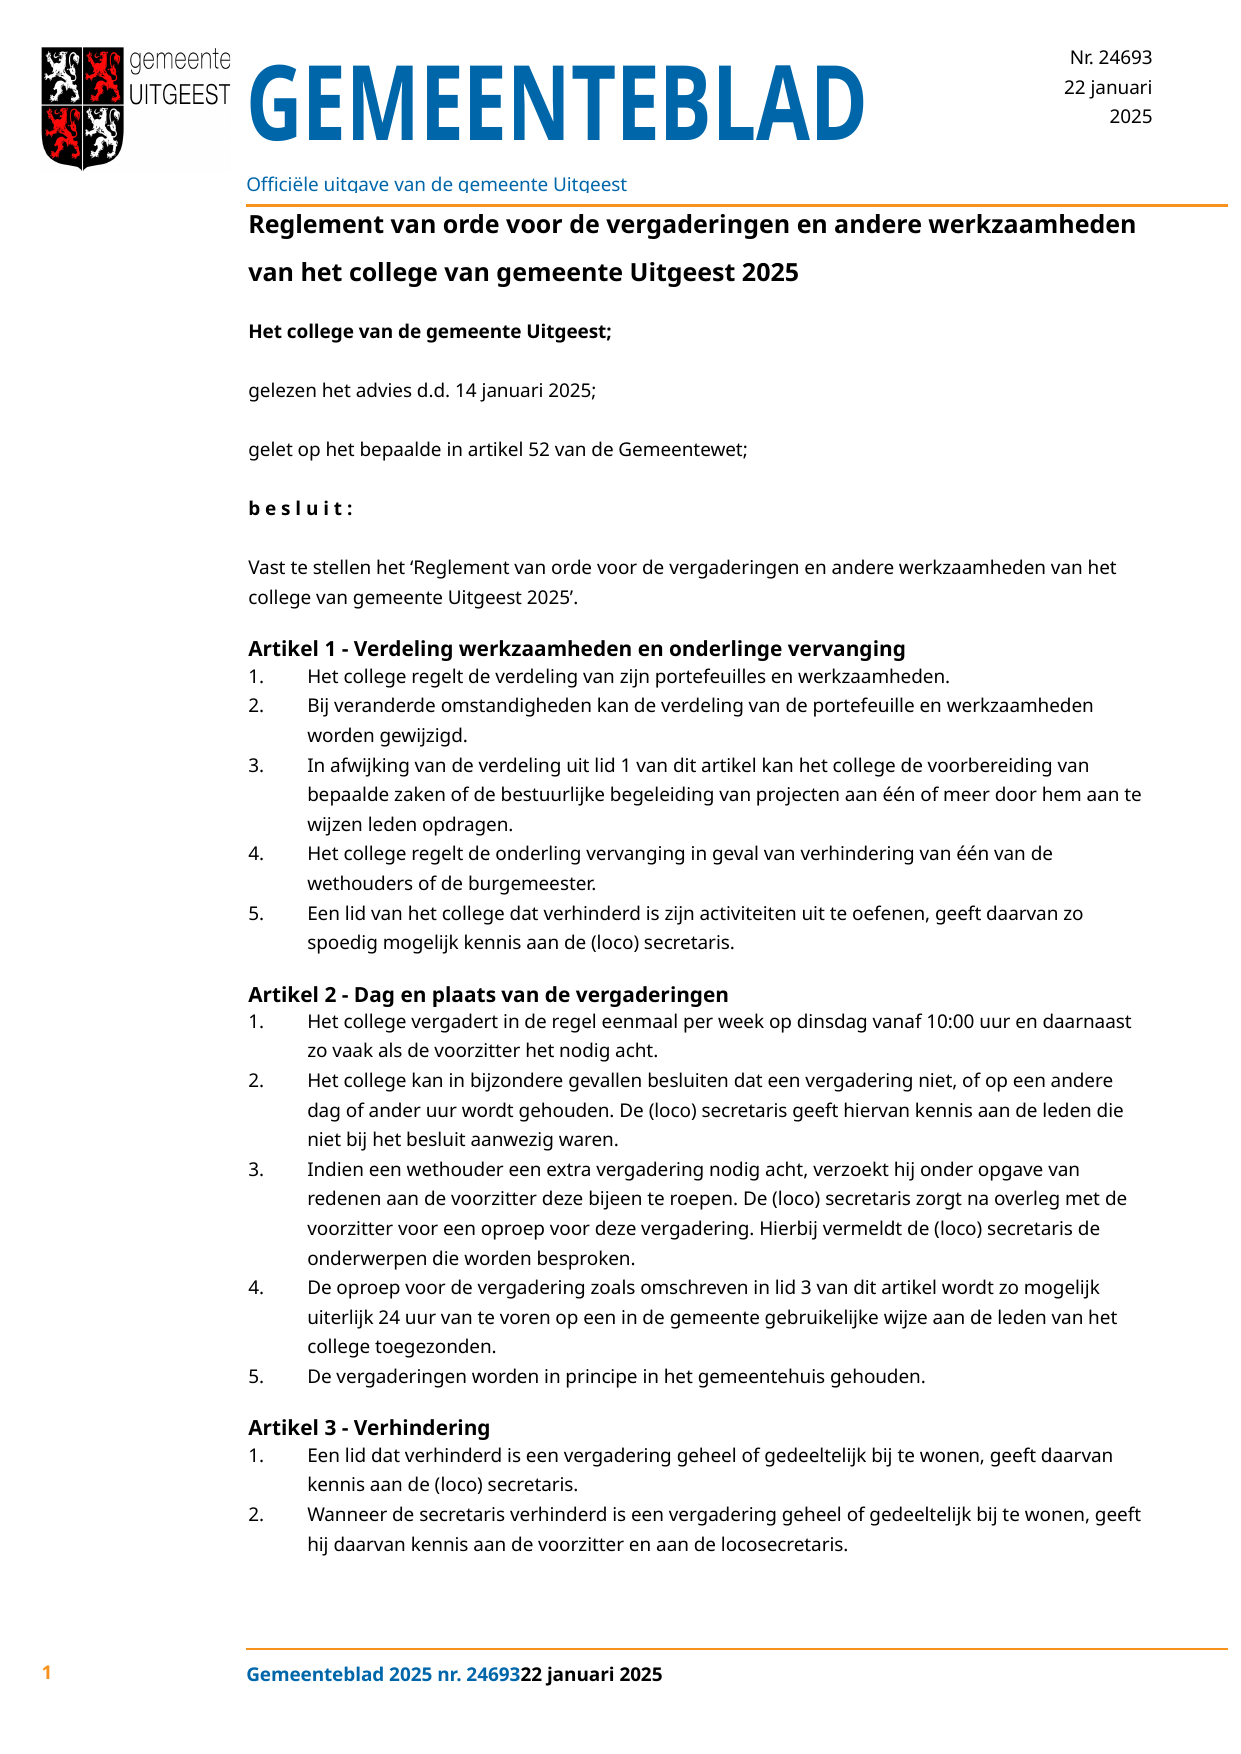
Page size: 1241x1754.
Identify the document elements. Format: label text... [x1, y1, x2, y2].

text gelet op het bepaalde in artikel 52 van de Gemeentewet; [248, 436, 1152, 462]
text gelezen het advies d.d. 14 januari 2025; [248, 377, 1152, 403]
list Een lid van het college dat verhinderd is zijn activiteiten uit te oefenen, geeft daarvan zo spoedig mogelijk kennis aan de (loco) secretaris. [248, 900, 1152, 955]
text Reglement van orde voor de vergaderingen en andere werkzaamheden van het college van gemeente Uitgeest 2025 [248, 207, 1152, 288]
text Het college van de gemeente Uitgeest; [248, 318, 1152, 344]
text b e s l u i t : [248, 495, 1152, 521]
text Artikel 3 - Verhindering [248, 1413, 1152, 1442]
list Het college vergadert in de regel eenmaal per week op dinsdag vanaf 10:00 uur en daarnaast zo vaak als de voorzitter het nodig acht. [248, 1008, 1152, 1063]
list Wanneer de secretaris verhinderd is een vergadering geheel of gedeeltelijk bij te wonen, geeft hij daarvan kennis aan de voorzitter en aan de locosecretaris. [248, 1501, 1152, 1556]
list Indien een wethouder een extra vergadering nodig acht, verzoekt hij onder opgave van redenen aan de voorzitter deze bijeen te roepen. De (loco) secretaris zorgt na overleg met de voorzitter voor een oproep voor deze vergadering. Hierbij vermeldt de (loco) secretaris de onderwerpen die worden besproken. [248, 1156, 1152, 1271]
list In afwijking van de verdeling uit lid 1 van dit artikel kan het college de voorbereiding van bepaalde zaken of de bestuurlijke begeleiding van projecten aan één of meer door hem aan te wijzen leden opdragen. [248, 752, 1152, 837]
list De oproep voor de vergadering zoals omschreven in lid 3 van dit artikel wordt zo mogelijk uiterlijk 24 uur van te voren op een in de gemeente gebruikelijke wijze aan de leden van het college toegezonden. [248, 1274, 1152, 1359]
list Het college regelt de onderling vervanging in geval van verhindering van één van de wethouders of de burgemeester. [248, 841, 1152, 896]
list Bij veranderde omstandigheden kan de verdeling van de portefeuille en werkzaamheden worden gewijzigd. [248, 693, 1152, 748]
picture [41, 47, 231, 172]
text Artikel 2 - Dag en plaats van de vergaderingen [248, 980, 1152, 1008]
text Artikel 1 - Verdeling werkzaamheden en onderlinge vervanging [248, 634, 1152, 663]
list De vergaderingen worden in principe in het gemeentehuis gehouden. [248, 1363, 1152, 1389]
text Vast te stellen het ‘Reglement van orde voor de vergaderingen en andere werkzaamheden van het college van gemeente Uitgeest 2025’. [248, 554, 1152, 610]
list Een lid dat verhinderd is een vergadering geheel of gedeeltelijk bij te wonen, geeft daarvan kennis aan de (loco) secretaris. [248, 1442, 1152, 1497]
list Het college regelt de verdeling van zijn portefeuilles en werkzaamheden. [248, 663, 1152, 689]
list Het college kan in bijzondere gevallen besluiten dat een vergadering niet, of op een andere dag of ander uur wordt gehouden. De (loco) secretaris geeft hiervan kennis aan de leden die niet bij het besluit aanwezig waren. [248, 1067, 1152, 1152]
